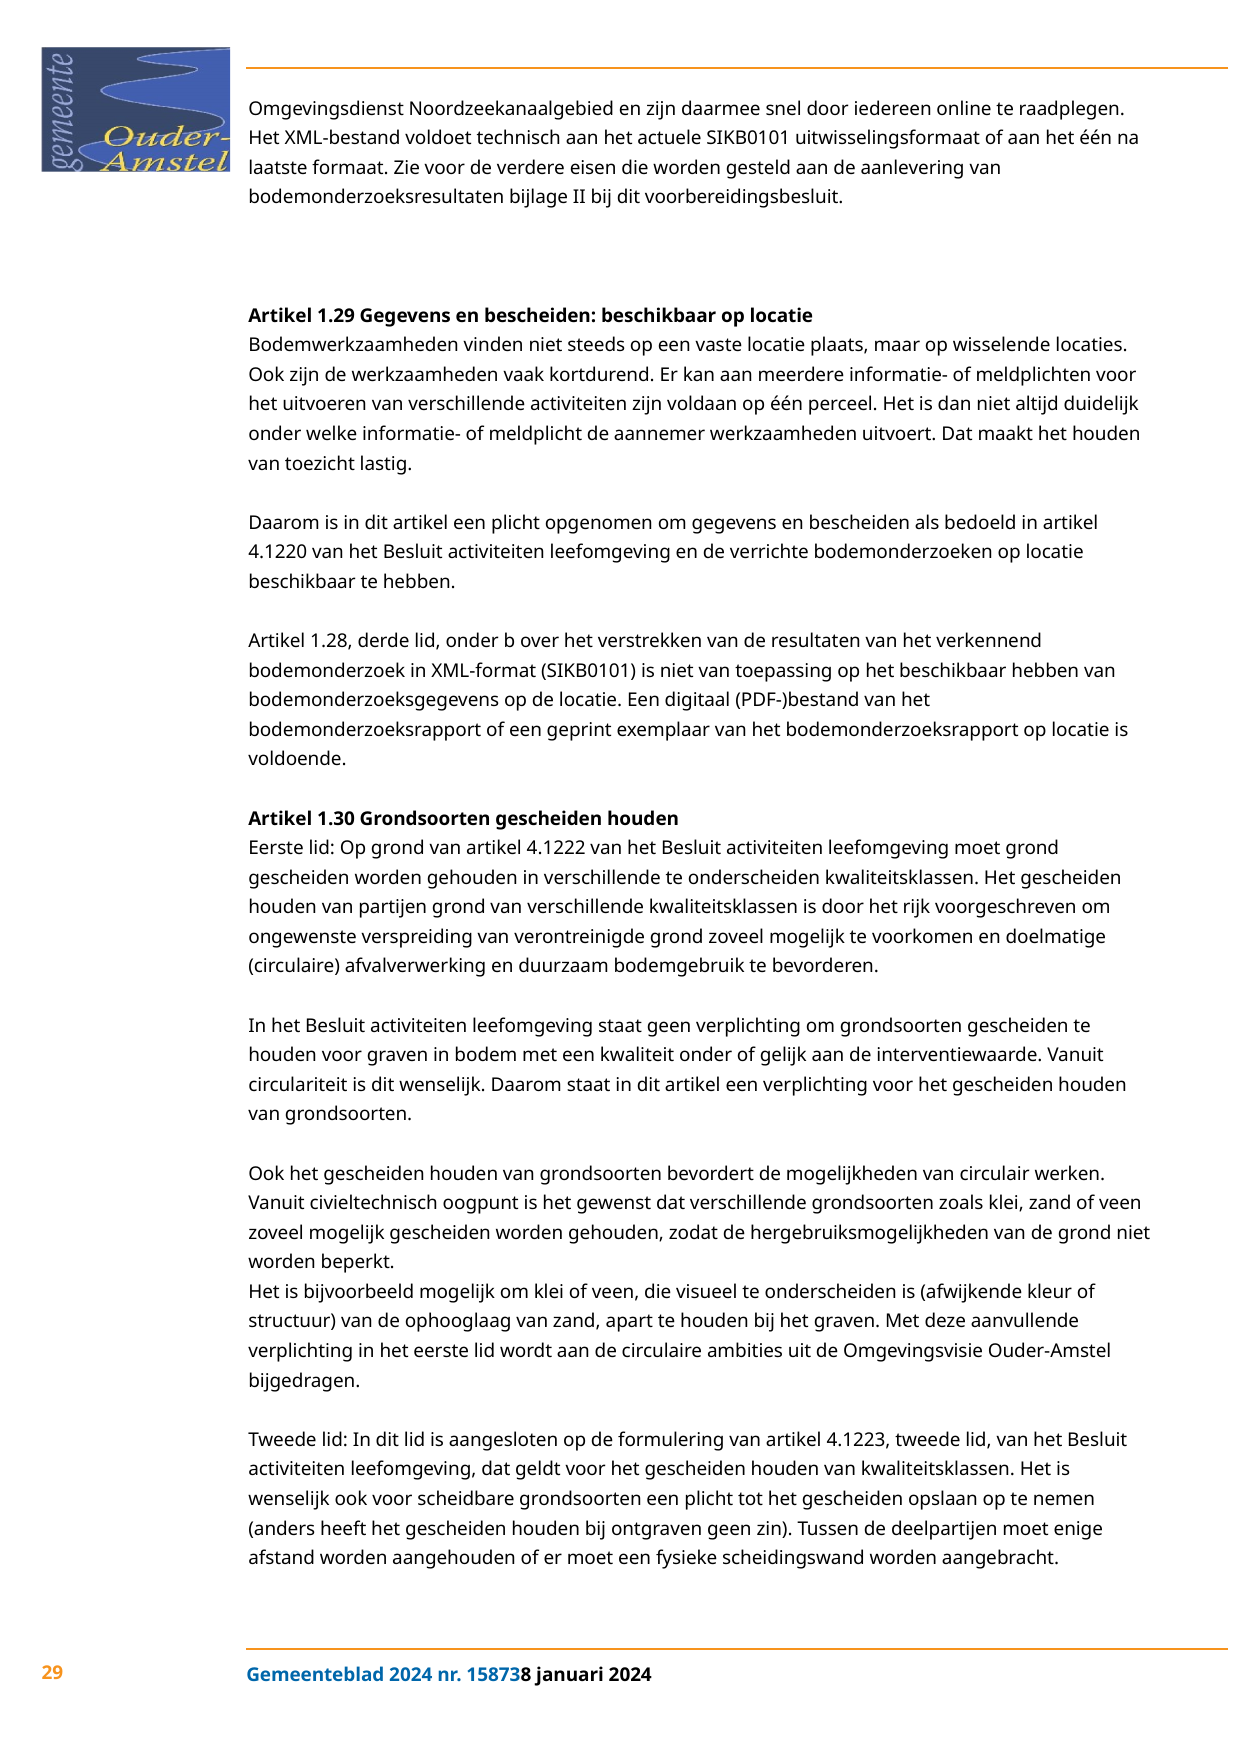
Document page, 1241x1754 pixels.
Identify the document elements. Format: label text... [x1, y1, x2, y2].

text Omgevingsdienst Noordzeekanaalgebied en zijn daarmee snel door iedereen online te raadplegen. Het XML-bestand voldoet technisch aan het actuele SIKB0101 uitwisselingsformaat of aan het één na laatste formaat. Zie voor de verdere eisen die worden gesteld aan de aanlevering van bodemonderzoeksresultaten bijlage II bij dit voorbereidingsbesluit. [248, 95, 1152, 209]
text In het Besluit activiteiten leefomgeving staat geen verplichting om grondsoorten gescheiden te houden voor graven in bodem met een kwaliteit onder of gelijk aan de interventiewaarde. Vanuit circulariteit is dit wenselijk. Daarom staat in dit artikel een verplichting voor het gescheiden houden van grondsoorten. [248, 1012, 1152, 1126]
picture [41, 47, 231, 172]
text Tweede lid: In dit lid is aangesloten op de formulering van artikel 4.1223, tweede lid, van het Besluit activiteiten leefomgeving, dat geldt voor het gescheiden houden van kwaliteitsklassen. Het is wenselijk ook voor scheidbare grondsoorten een plicht tot het gescheiden opslaan op te nemen (anders heeft het gescheiden houden bij ontgraven geen zin). Tussen de deelpartijen moet enige afstand worden aangehouden of er moet een fysieke scheidingswand worden aangebracht. [248, 1426, 1152, 1570]
text Bodemwerkzaamheden vinden niet steeds op een vaste locatie plaats, maar op wisselende locaties. Ook zijn de werkzaamheden vaak kortdurend. Er kan aan meerdere informatie- of meldplichten voor het uitvoeren van verschillende activiteiten zijn voldaan op één perceel. Het is dan niet altijd duidelijk onder welke informatie- of meldplicht de aannemer werkzaamheden uitvoert. Dat maakt het houden van toezicht lastig. [248, 331, 1152, 476]
text Ook het gescheiden houden van grondsoorten bevordert de mogelijkheden van circulair werken. Vanuit civieltechnisch oogpunt is het gewenst dat verschillende grondsoorten zoals klei, zand of veen zoveel mogelijk gescheiden worden gehouden, zodat de hergebruiksmogelijkheden van de grond niet worden beperkt. [248, 1160, 1152, 1274]
text Artikel 1.29 Gegevens en bescheiden: beschikbaar op locatie [248, 302, 1152, 328]
text Eerste lid: Op grond van artikel 4.1222 van het Besluit activiteiten leefomgeving moet grond gescheiden worden gehouden in verschillende te onderscheiden kwaliteitsklassen. Het gescheiden houden van partijen grond van verschillende kwaliteitsklassen is door het rijk voorgeschreven om ongewenste verspreiding van verontreinigde grond zoveel mogelijk te voorkomen en doelmatige (circulaire) afvalverwerking en duurzaam bodemgebruik te bevorderen. [248, 834, 1152, 978]
text Daarom is in dit artikel een plicht opgenomen om gegevens en bescheiden als bedoeld in artikel 4.1220 van het Besluit activiteiten leefomgeving en de verrichte bodemonderzoeken op locatie beschikbaar te hebben. [248, 509, 1152, 594]
text Artikel 1.28, derde lid, onder b over het verstrekken van de resultaten van het verkennend bodemonderzoek in XML-format (SIKB0101) is niet van toepassing op het beschikbaar hebben van bodemonderzoeksgegevens op de locatie. Een digitaal (PDF-)bestand van het bodemonderzoeksrapport of een geprint exemplaar van het bodemonderzoeksrapport op locatie is voldoende. [248, 627, 1152, 771]
text Het is bijvoorbeeld mogelijk om klei of veen, die visueel te onderscheiden is (afwijkende kleur of structuur) van de ophooglaag van zand, apart te houden bij het graven. Met deze aanvullende verplichting in het eerste lid wordt aan de circulaire ambities uit de Omgevingsvisie Ouder-Amstel bijgedragen. [248, 1278, 1152, 1393]
text Artikel 1.30 Grondsoorten gescheiden houden [248, 805, 1152, 831]
